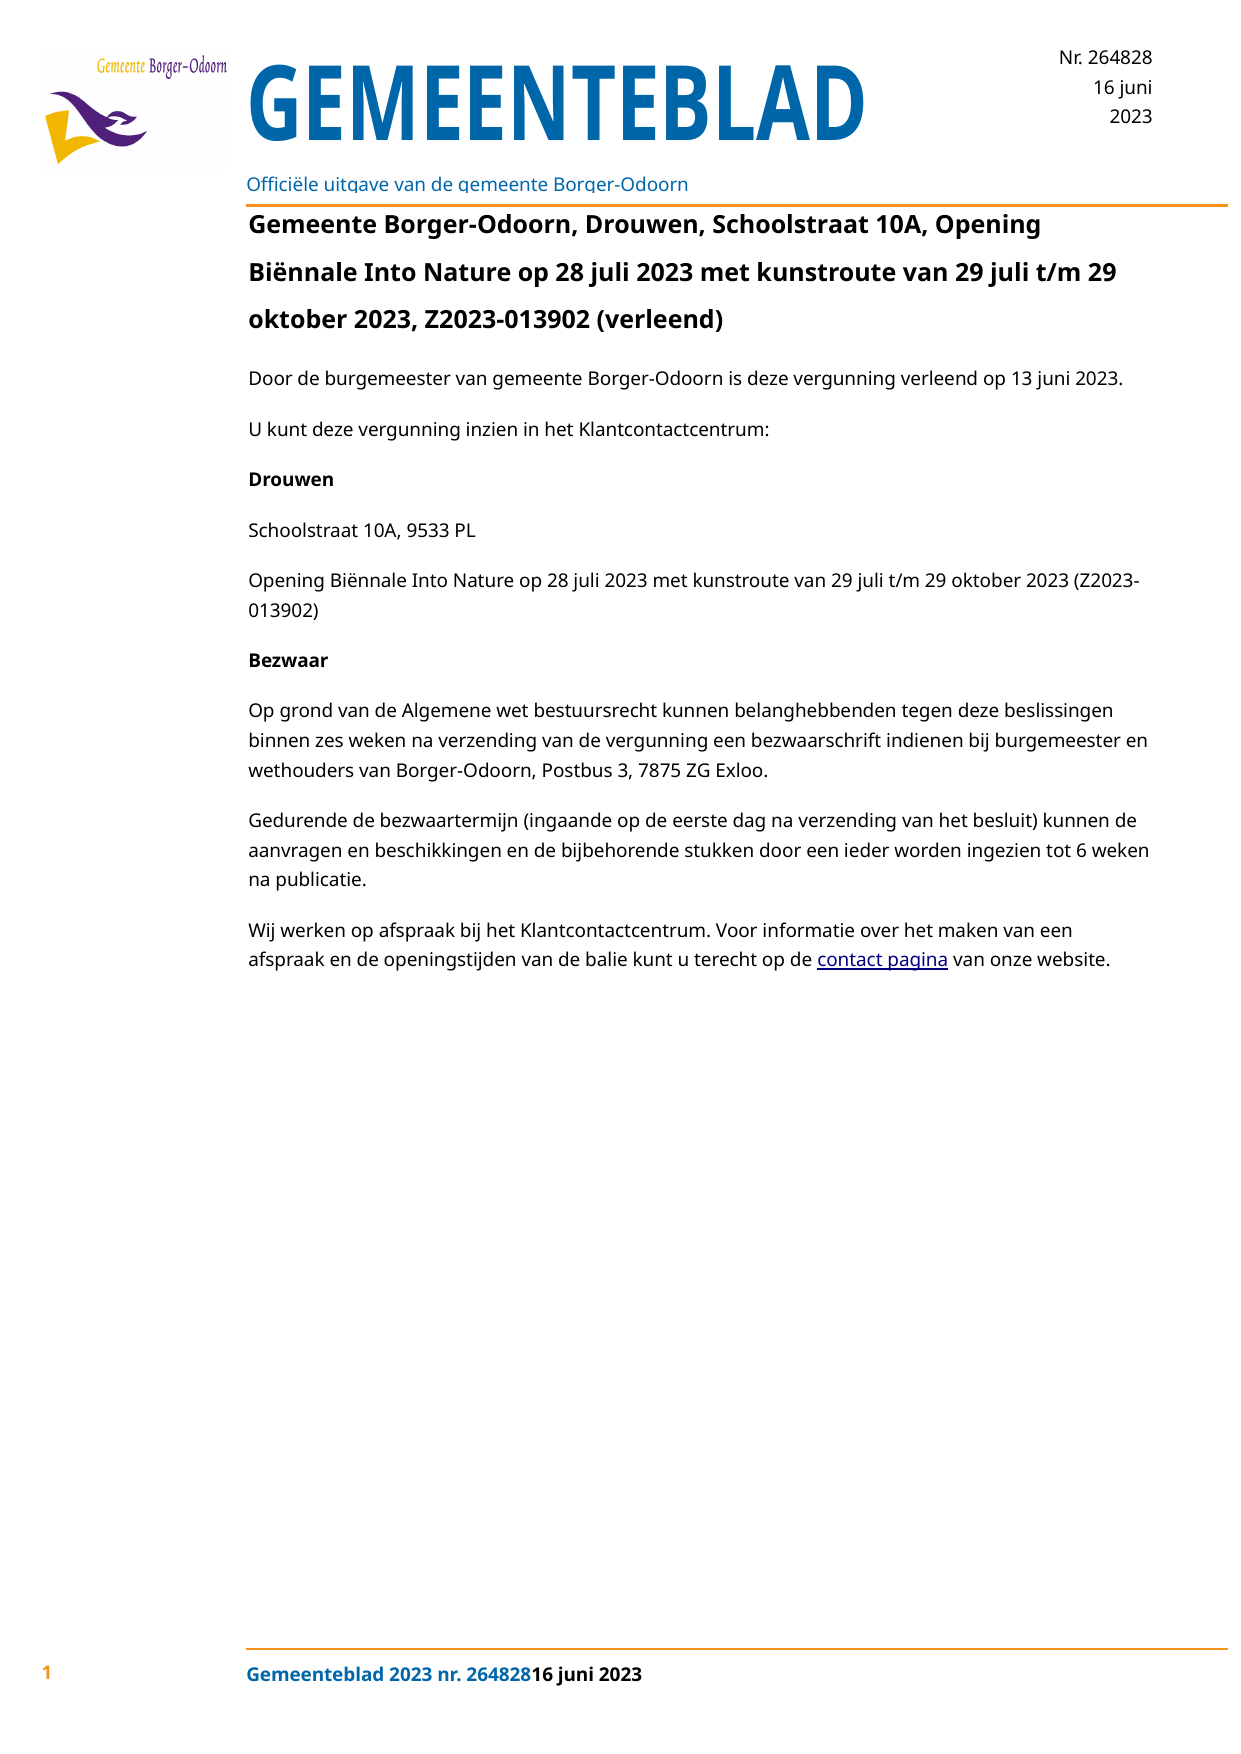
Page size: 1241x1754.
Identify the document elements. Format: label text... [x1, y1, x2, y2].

text Wij werken op afspraak bij het Klantcontactcentrum. Voor informatie over het maken van een afspraak en de openingstijden van de balie kunt u terecht op de contact pagina van onze website. [248, 917, 1152, 972]
text Door de burgemeester van gemeente Borger-Odoorn is deze vergunning verleend op 13 juni 2023. [248, 366, 1152, 391]
text Gedurende de bezwaartermijn (ingaande op de eerste dag na verzending van het besluit) kunnen de aanvragen en beschikkingen en de bijbehorende stukken door een ieder worden ingezien tot 6 weken na publicatie. [248, 807, 1152, 892]
text U kunt deze vergunning inzien in het Klantcontactcentrum: [248, 416, 1152, 442]
text Bezwaar [248, 647, 1152, 673]
text Opening Biënnale Into Nature op 28 juli 2023 met kunstroute van 29 juli t/m 29 oktober 2023 (Z2023-013902) [248, 567, 1152, 622]
text Gemeente Borger-Odoorn, Drouwen, Schoolstraat 10A, Opening Biënnale Into Nature op 28 juli 2023 met kunstroute van 29 juli t/m 29 oktober 2023, Z2023-013902 (verleend) [248, 207, 1152, 336]
text Schoolstraat 10A, 9533 PL [248, 517, 1152, 542]
text Drouwen [248, 466, 1152, 492]
picture [41, 47, 231, 172]
text Op grond van de Algemene wet bestuursrecht kunnen belanghebbenden tegen deze beslissingen binnen zes weken na verzending van de vergunning een bezwaarschrift indienen bij burgemeester en wethouders van Borger-Odoorn, Postbus 3, 7875 ZG Exloo. [248, 698, 1152, 782]
